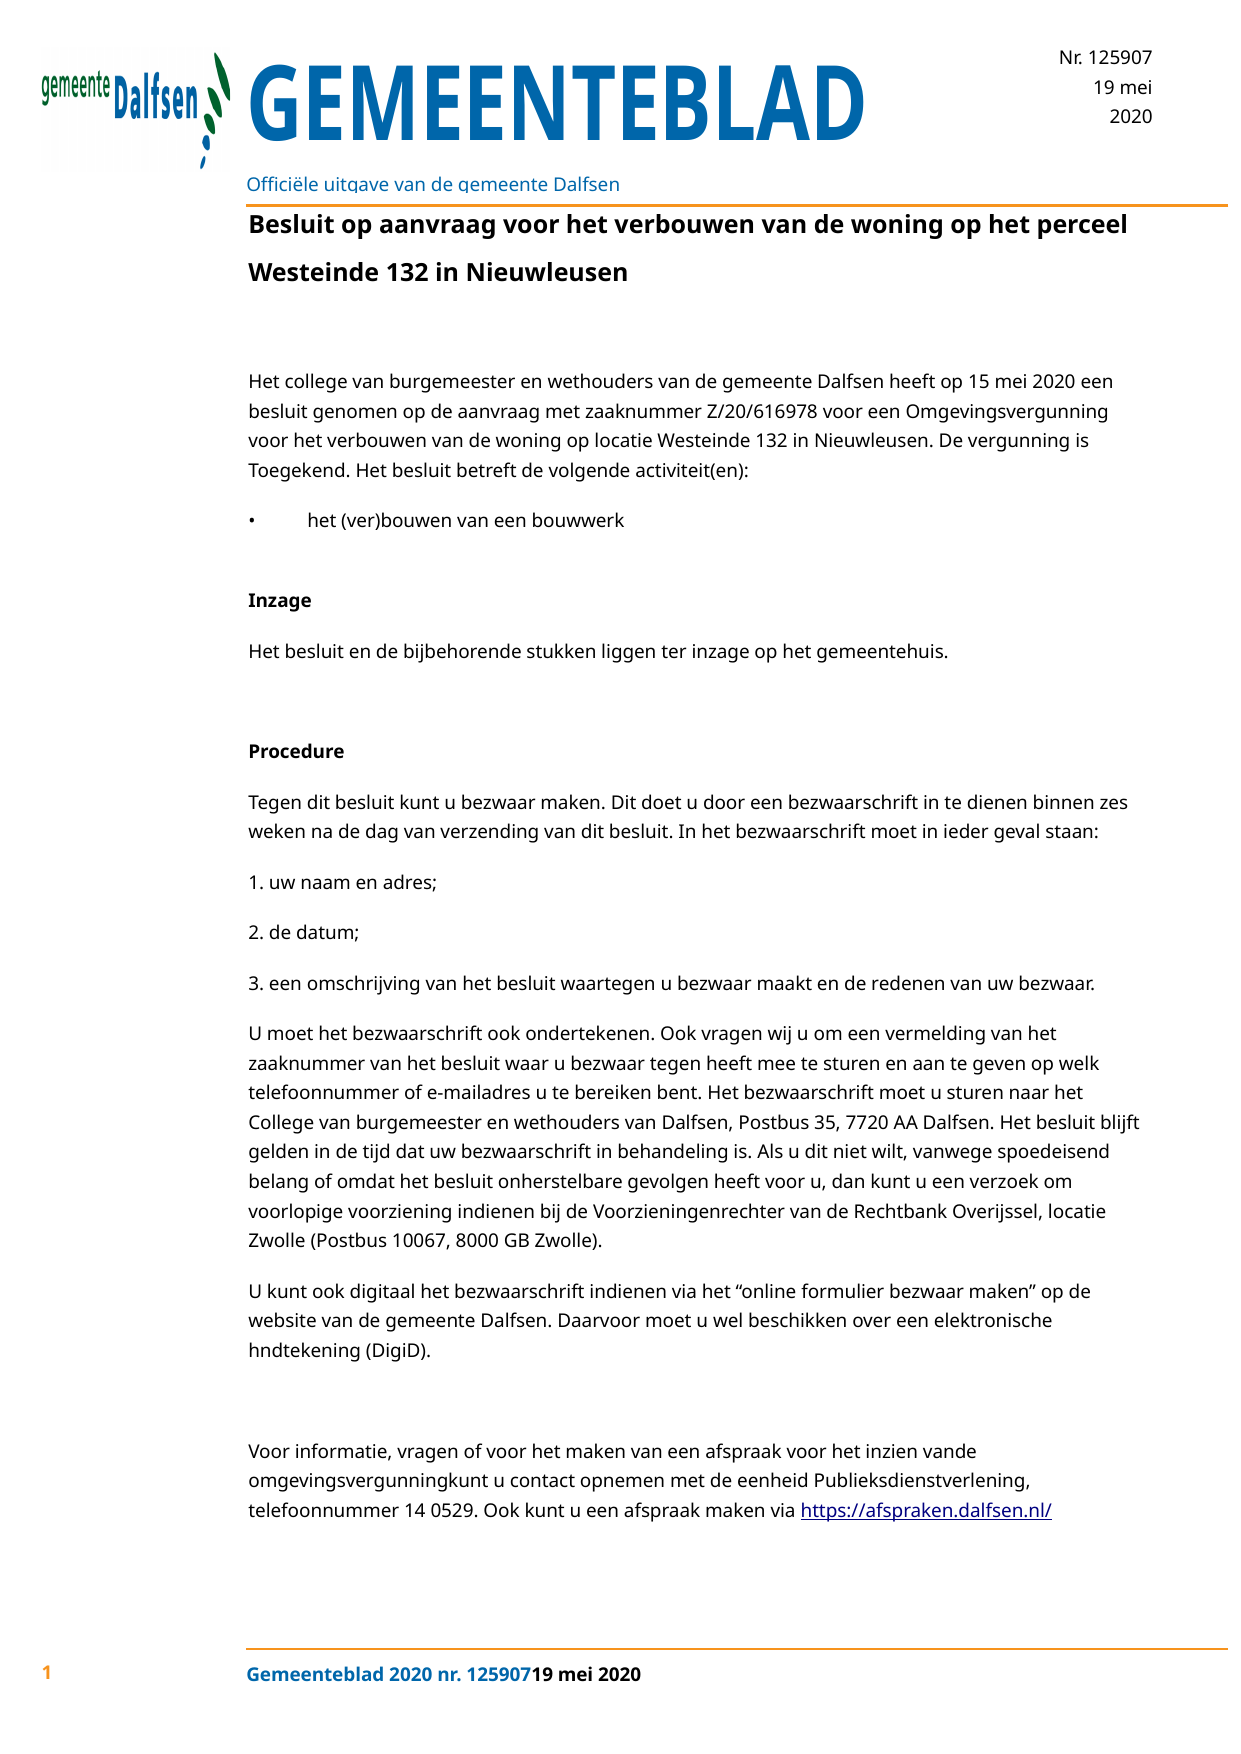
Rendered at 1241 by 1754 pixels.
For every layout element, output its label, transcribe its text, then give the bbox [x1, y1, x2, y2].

text Het besluit en de bijbehorende stukken liggen ter inzage op het gemeentehuis. [248, 638, 1152, 664]
text Besluit op aanvraag voor het verbouwen van de woning op het perceel Westeinde 132 in Nieuwleusen [248, 207, 1152, 288]
text 3. een omschrijving van het besluit waartegen u bezwaar maakt en de redenen van uw bezwaar. [248, 970, 1152, 996]
list het (ver)bouwen van een bouwwerk [248, 507, 1152, 533]
text U moet het bezwaarschrift ook ondertekenen. Ook vragen wij u om een vermelding van het zaaknummer van het besluit waar u bezwaar tegen heeft mee te sturen en aan te geven op welk telefoonnummer of e-mailadres u te bereiken bent. Het bezwaarschrift moet u sturen naar het College van burgemeester en wethouders van Dalfsen, Postbus 35, 7720 AA Dalfsen. Het besluit blijft gelden in de tijd dat uw bezwaarschrift in behandeling is. Als u dit niet wilt, vanwege spoedeisend belang of omdat het besluit onherstelbare gevolgen heeft voor u, dan kunt u een verzoek om voorlopige voorziening indienen bij de Voorzieningenrechter van de Rechtbank Overijssel, locatie Zwolle (Postbus 10067, 8000 GB Zwolle). [248, 1020, 1152, 1253]
text Procedure [248, 739, 1152, 764]
picture [41, 47, 231, 172]
text Voor informatie, vragen of voor het maken van een afspraak voor het inzien vande omgevingsvergunningkunt u contact opnemen met de eenheid Publieksdienstverlening, telefoonnummer 14 0529. Ook kunt u een afspraak maken via https://afspraken.dalfsen.nl/ [248, 1438, 1152, 1523]
text Inzage [248, 587, 1152, 613]
text Het college van burgemeester en wethouders van de gemeente Dalfsen heeft op 15 mei 2020 een besluit genomen op de aanvraag met zaaknummer Z/20/616978 voor een Omgevingsvergunning voor het verbouwen van de woning op locatie Westeinde 132 in Nieuwleusen. De vergunning is Toegekend. Het besluit betreft de volgende activiteit(en): [248, 368, 1152, 483]
text 2. de datum; [248, 919, 1152, 945]
text U kunt ook digitaal het bezwaarschrift indienen via het “online formulier bezwaar maken” op de website van de gemeente Dalfsen. Daarvoor moet u wel beschikken over een elektronische hndtekening (DigiD). [248, 1278, 1152, 1363]
text Tegen dit besluit kunt u bezwaar maken. Dit doet u door een bezwaarschrift in te dienen binnen zes weken na de dag van verzending van dit besluit. In het bezwaarschrift moet in ieder geval staan: [248, 789, 1152, 844]
text 1. uw naam en adres; [248, 869, 1152, 895]
